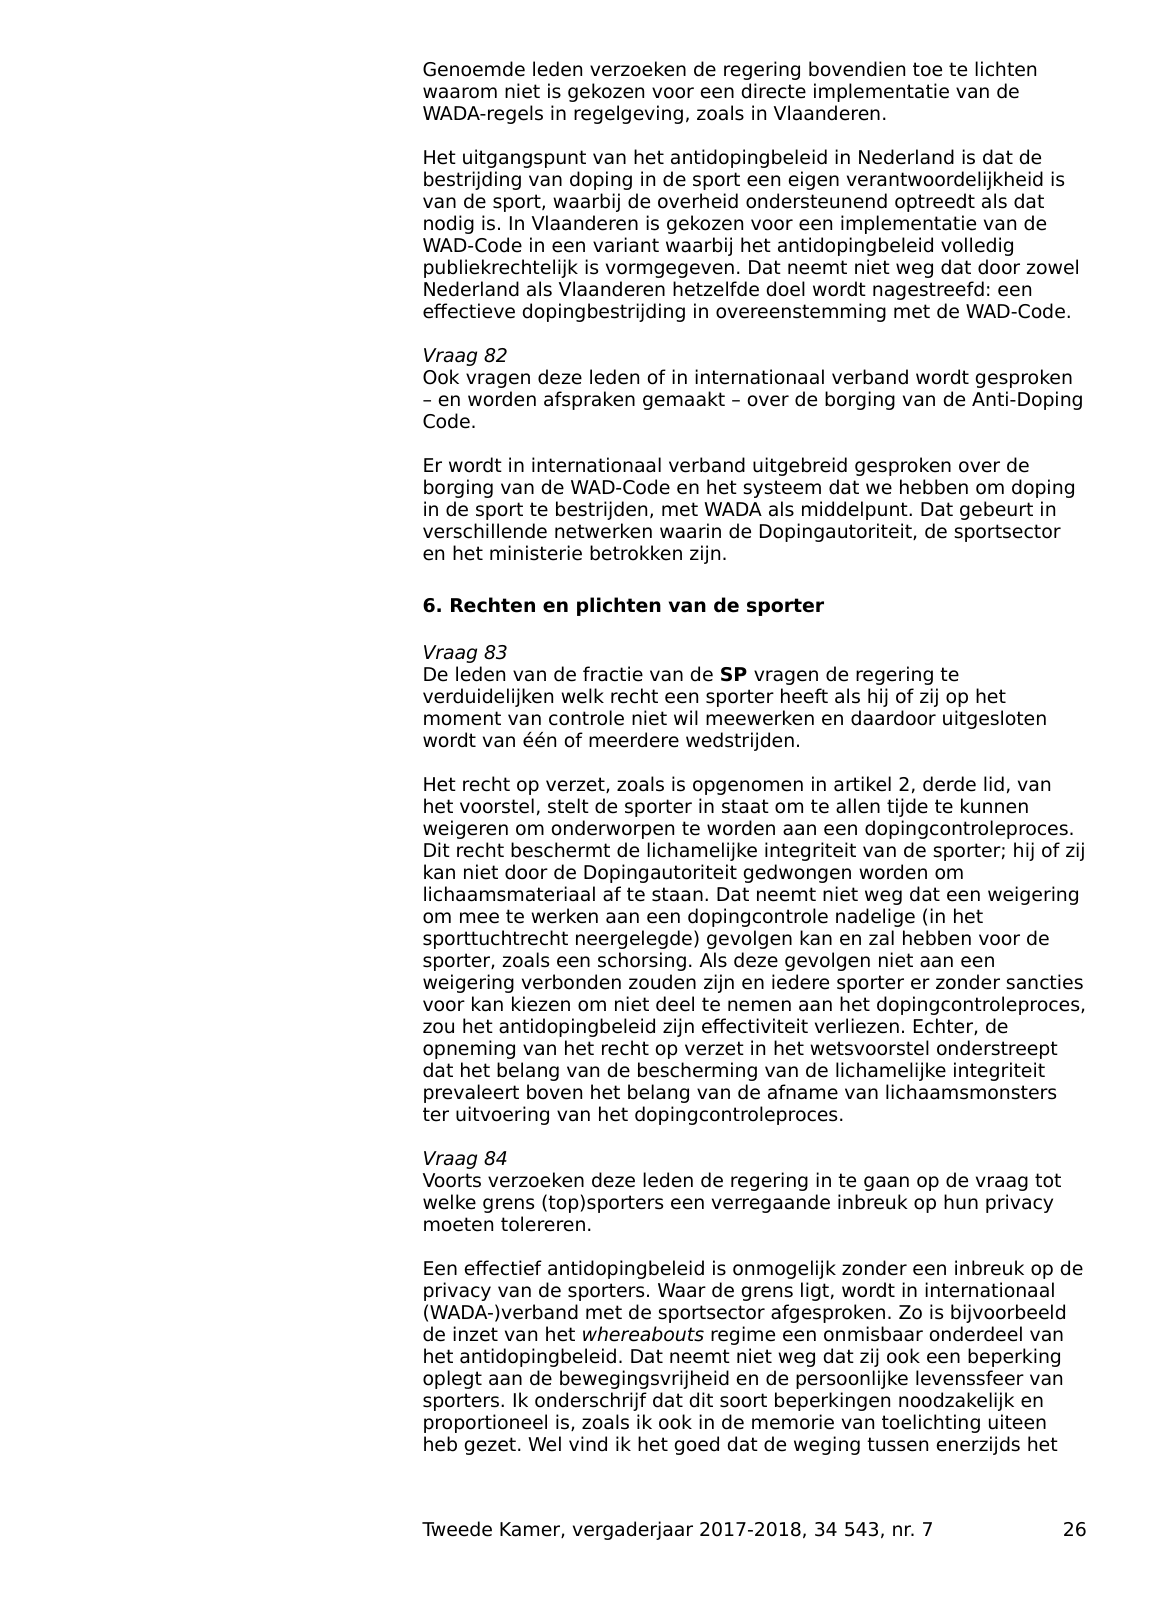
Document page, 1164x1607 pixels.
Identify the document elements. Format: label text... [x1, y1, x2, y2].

text Vraag 82 [422, 345, 1087, 367]
text Een effectief antidopingbeleid is onmogelijk zonder een inbreuk op de privacy van de sporters. Waar de grens ligt, wordt in internationaal (WADA-)verband met de sportsector afgesproken. Zo is bijvoorbeeld de inzet van het whereabouts regime een onmisbaar onderdeel van het antidopingbeleid. Dat neemt niet weg dat zij ook een beperking oplegt aan de bewegingsvrijheid en de persoonlijke levenssfeer van sporters. Ik onderschrijf dat dit soort beperkingen noodzakelijk en proportioneel is, zoals ik ook in de memorie van toelichting uiteen heb gezet. Wel vind ik het goed dat de weging tussen enerzijds het [422, 1258, 1087, 1456]
text Het uitgangspunt van het antidopingbeleid in Nederland is dat de bestrijding van doping in de sport een eigen verantwoordelijkheid is van de sport, waarbij de overheid ondersteunend optreedt als dat nodig is. In Vlaanderen is gekozen voor een implementatie van de WAD-Code in een variant waarbij het antidopingbeleid volledig publiekrechtelijk is vormgegeven. Dat neemt niet weg dat door zowel Nederland als Vlaanderen hetzelfde doel wordt nagestreefd: een effectieve dopingbestrijding in overeenstemming met de WAD-Code. [422, 147, 1087, 323]
text Het recht op verzet, zoals is opgenomen in artikel 2, derde lid, van het voorstel, stelt de sporter in staat om te allen tijde te kunnen weigeren om onderworpen te worden aan een dopingcontroleproces. Dit recht beschermt de lichamelijke integriteit van de sporter; hij of zij kan niet door de Dopingautoriteit gedwongen worden om lichaamsmateriaal af te staan. Dat neemt niet weg dat een weigering om mee te werken aan een dopingcontrole nadelige (in het sporttuchtrecht neergelegde) gevolgen kan en zal hebben voor de sporter, zoals een schorsing. Als deze gevolgen niet aan een weigering verbonden zouden zijn en iedere sporter er zonder sancties voor kan kiezen om niet deel te nemen aan het dopingcontroleproces, zou het antidopingbeleid zijn effectiviteit verliezen. Echter, de opneming van het recht op verzet in het wetsvoorstel onderstreept dat het belang van de bescherming van de lichamelijke integriteit prevaleert boven het belang van de afname van lichaamsmonsters ter uitvoering van het dopingcontroleproces. [422, 774, 1087, 1126]
text Ook vragen deze leden of in internationaal verband wordt gesproken – en worden afspraken gemaakt – over de borging van de Anti-Doping Code. [422, 367, 1087, 433]
text Vraag 84 [422, 1148, 1087, 1170]
text Er wordt in internationaal verband uitgebreid gesproken over de borging van de WAD-Code en het systeem dat we hebben om doping in de sport te bestrijden, met WADA als middelpunt. Dat gebeurt in verschillende netwerken waarin de Dopingautoriteit, de sportsector en het ministerie betrokken zijn. [422, 455, 1087, 565]
text Genoemde leden verzoeken de regering bovendien toe te lichten waarom niet is gekozen voor een directe implementatie van de WADA-regels in regelgeving, zoals in Vlaanderen. [422, 59, 1087, 125]
text Vraag 83 [422, 642, 1087, 664]
text Voorts verzoeken deze leden de regering in te gaan op de vraag tot welke grens (top)sporters een verregaande inbreuk op hun privacy moeten tolereren. [422, 1170, 1087, 1236]
subtitle 6. Rechten en plichten van de sporter [422, 595, 1087, 617]
text De leden van de fractie van de SP vragen de regering te verduidelijken welk recht een sporter heeft als hij of zij op het moment van controle niet wil meewerken en daardoor uitgesloten wordt van één of meerdere wedstrijden. [422, 664, 1087, 752]
